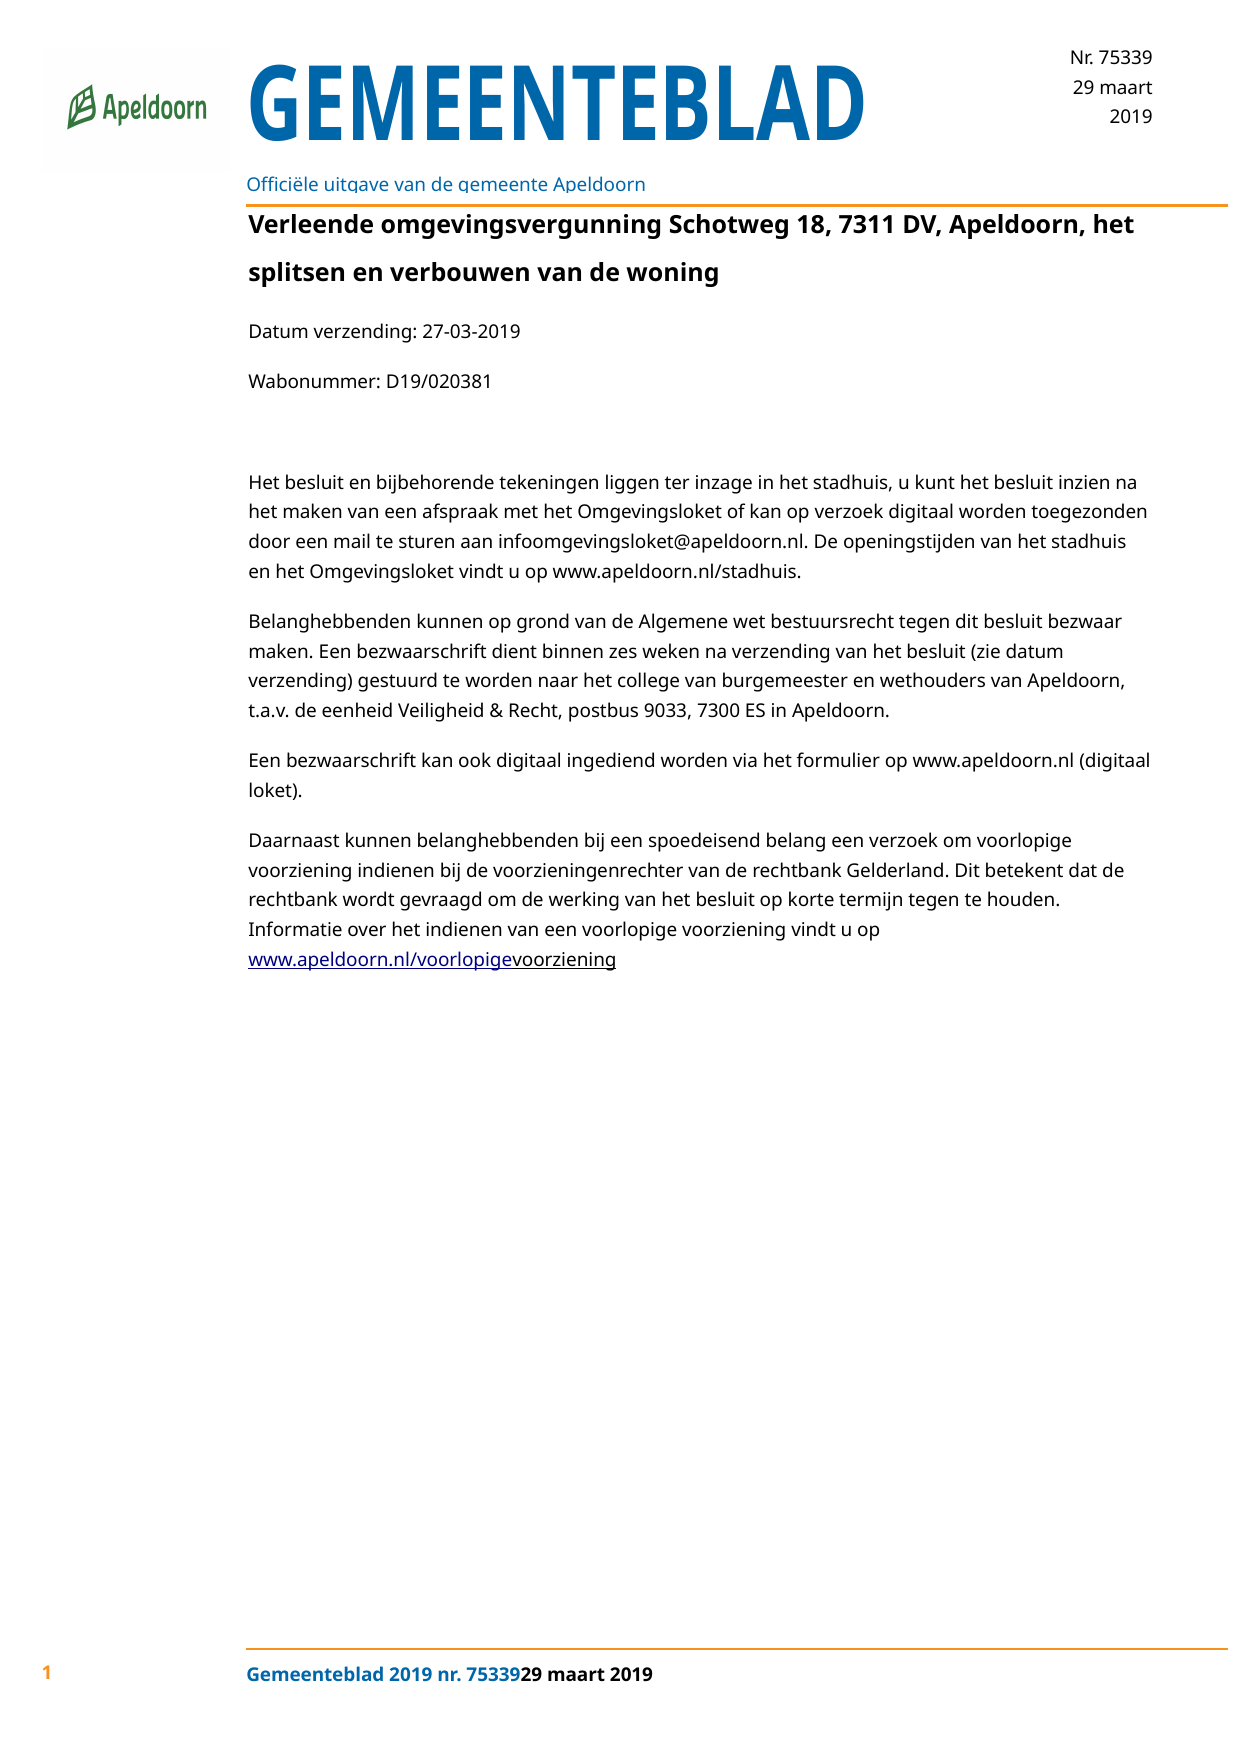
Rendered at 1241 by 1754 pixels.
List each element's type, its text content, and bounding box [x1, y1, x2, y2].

text Belanghebbenden kunnen op grond van de Algemene wet bestuursrecht tegen dit besluit bezwaar maken. Een bezwaarschrift dient binnen zes weken na verzending van het besluit (zie datum verzending) gestuurd te worden naar het college van burgemeester en wethouders van Apeldoorn, t.a.v. de eenheid Veiligheid & Recht, postbus 9033, 7300 ES in Apeldoorn. [248, 608, 1152, 723]
text Het besluit en bijbehorende tekeningen liggen ter inzage in het stadhuis, u kunt het besluit inzien na het maken van een afspraak met het Omgevingsloket of kan op verzoek digitaal worden toegezonden door een mail te sturen aan infoomgevingsloket@apeldoorn.nl. De openingstijden van het stadhuis en het Omgevingsloket vindt u op www.apeldoorn.nl/stadhuis. [248, 469, 1152, 584]
text Daarnaast kunnen belanghebbenden bij een spoedeisend belang een verzoek om voorlopige voorziening indienen bij de voorzieningenrechter van de rechtbank Gelderland. Dit betekent dat de rechtbank wordt gevraagd om de werking van het besluit op korte termijn tegen te houden. Informatie over het indienen van een voorlopige voorziening vindt u op www.apeldoorn.nl/voorlopigevoorziening [248, 827, 1152, 972]
text Verleende omgevingsvergunning Schotweg 18, 7311 DV, Apeldoorn, het splitsen en verbouwen van de woning [248, 207, 1152, 288]
text Wabonummer: D19/020381 [248, 368, 1152, 394]
picture [41, 47, 231, 172]
text Datum verzending: 27-03-2019 [248, 318, 1152, 344]
text Een bezwaarschrift kan ook digitaal ingediend worden via het formulier op www.apeldoorn.nl (digitaal loket). [248, 747, 1152, 803]
